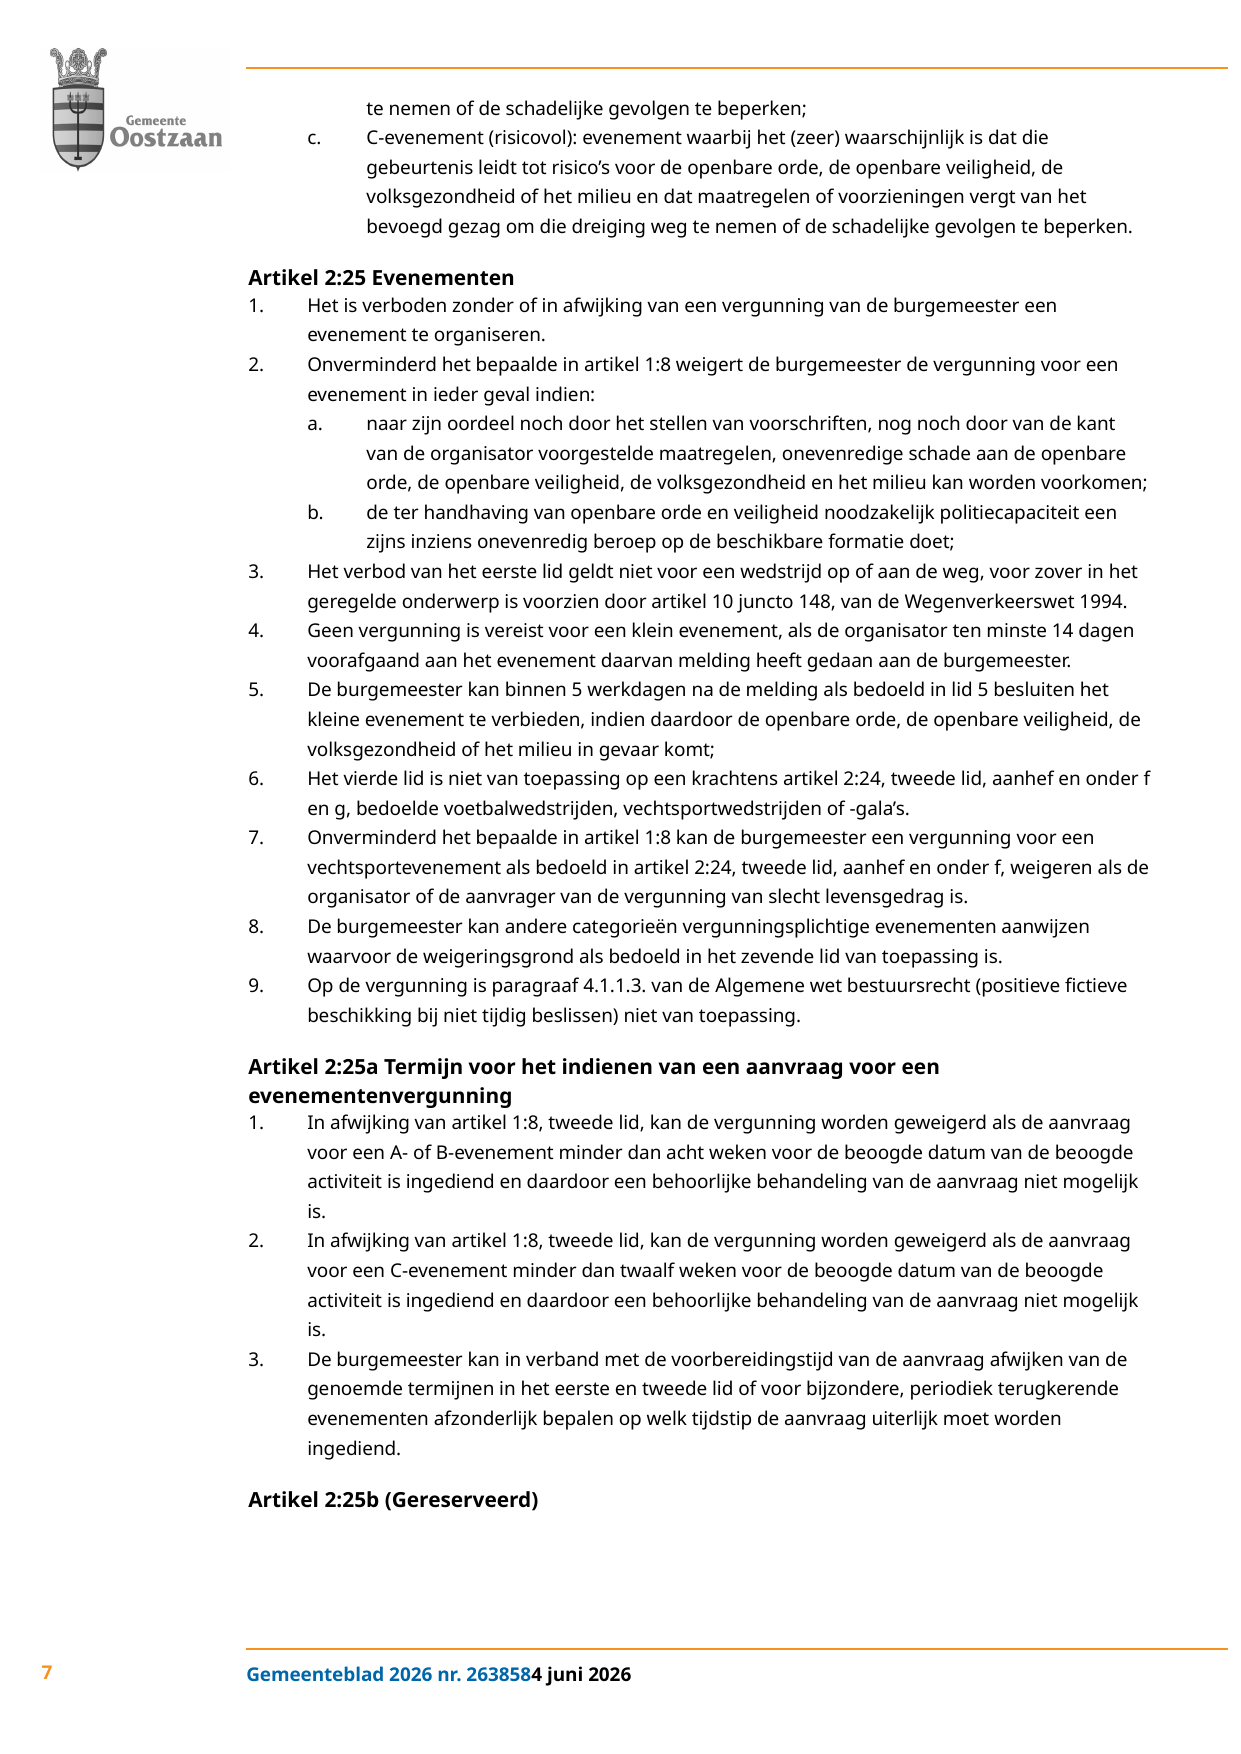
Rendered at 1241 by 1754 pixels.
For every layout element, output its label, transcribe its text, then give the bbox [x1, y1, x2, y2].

list Op de vergunning is paragraaf 4.1.1.3. van de Algemene wet bestuursrecht (positieve fictieve beschikking bij niet tijdig beslissen) niet van toepassing. [248, 972, 1152, 1028]
list C-evenement (risicovol): evenement waarbij het (zeer) waarschijnlijk is dat die gebeurtenis leidt tot risico’s voor de openbare orde, de openbare veiligheid, de volksgezondheid of het milieu en dat maatregelen of voorzieningen vergt van het bevoegd gezag om die dreiging weg te nemen of de schadelijke gevolgen te beperken. [307, 124, 1152, 239]
text Artikel 2:25a Termijn voor het indienen van een aanvraag voor een evenementenvergunning [248, 1052, 1152, 1109]
list te nemen of de schadelijke gevolgen te beperken; [307, 95, 1152, 121]
list De burgemeester kan binnen 5 werkdagen na de melding als bedoeld in lid 5 besluiten het kleine evenement te verbieden, indien daardoor de openbare orde, de openbare veiligheid, de volksgezondheid of het milieu in gevaar komt; [248, 677, 1152, 761]
list Het verbod van het eerste lid geldt niet voor een wedstrijd op of aan de weg, voor zover in het geregelde onderwerp is voorzien door artikel 10 juncto 148, van de Wegenverkeerswet 1994. [248, 558, 1152, 613]
list Het is verboden zonder of in afwijking van een vergunning van de burgemeester een evenement te organiseren. [248, 292, 1152, 347]
list De burgemeester kan in verband met de voorbereidingstijd van de aanvraag afwijken van de genoemde termijnen in het eerste en tweede lid of voor bijzondere, periodiek terugkerende evenementen afzonderlijk bepalen op welk tijdstip de aanvraag uiterlijk moet worden ingediend. [248, 1346, 1152, 1460]
list Het vierde lid is niet van toepassing op een krachtens artikel 2:24, tweede lid, aanhef en onder f en g, bedoelde voetbalwedstrijden, vechtsportwedstrijden of -gala’s. [248, 765, 1152, 821]
list In afwijking van artikel 1:8, tweede lid, kan de vergunning worden geweigerd als de aanvraag voor een A- of B-evenement minder dan acht weken voor de beoogde datum van de beoogde activiteit is ingediend en daardoor een behoorlijke behandeling van de aanvraag niet mogelijk is. [248, 1109, 1152, 1224]
list Geen vergunning is vereist voor een klein evenement, als de organisator ten minste 14 dagen voorafgaand aan het evenement daarvan melding heeft gedaan aan de burgemeester. [248, 617, 1152, 673]
text Artikel 2:25 Evenementen [248, 263, 1152, 292]
list De burgemeester kan andere categorieën vergunningsplichtige evenementen aanwijzen waarvoor de weigeringsgrond als bedoeld in het zevende lid van toepassing is. [248, 913, 1152, 968]
list naar zijn oordeel noch door het stellen van voorschriften, nog noch door van de kant van de organisator voorgestelde maatregelen, onevenredige schade aan de openbare orde, de openbare veiligheid, de volksgezondheid en het milieu kan worden voorkomen; [307, 410, 1152, 495]
text Artikel 2:25b (Gereserveerd) [248, 1485, 1152, 1513]
list In afwijking van artikel 1:8, tweede lid, kan de vergunning worden geweigerd als de aanvraag voor een C-evenement minder dan twaalf weken voor de beoogde datum van de beoogde activiteit is ingediend en daardoor een behoorlijke behandeling van de aanvraag niet mogelijk is. [248, 1228, 1152, 1342]
list de ter handhaving van openbare orde en veiligheid noodzakelijk politiecapaciteit een zijns inziens onevenredig beroep op de beschikbare formatie doet; [307, 499, 1152, 554]
list Onverminderd het bepaalde in artikel 1:8 weigert de burgemeester de vergunning voor een evenement in ieder geval indien: [248, 351, 1152, 406]
picture [41, 47, 231, 172]
list Onverminderd het bepaalde in artikel 1:8 kan de burgemeester een vergunning voor een vechtsportevenement als bedoeld in artikel 2:24, tweede lid, aanhef en onder f, weigeren als de organisator of de aanvrager van de vergunning van slecht levensgedrag is. [248, 824, 1152, 909]
